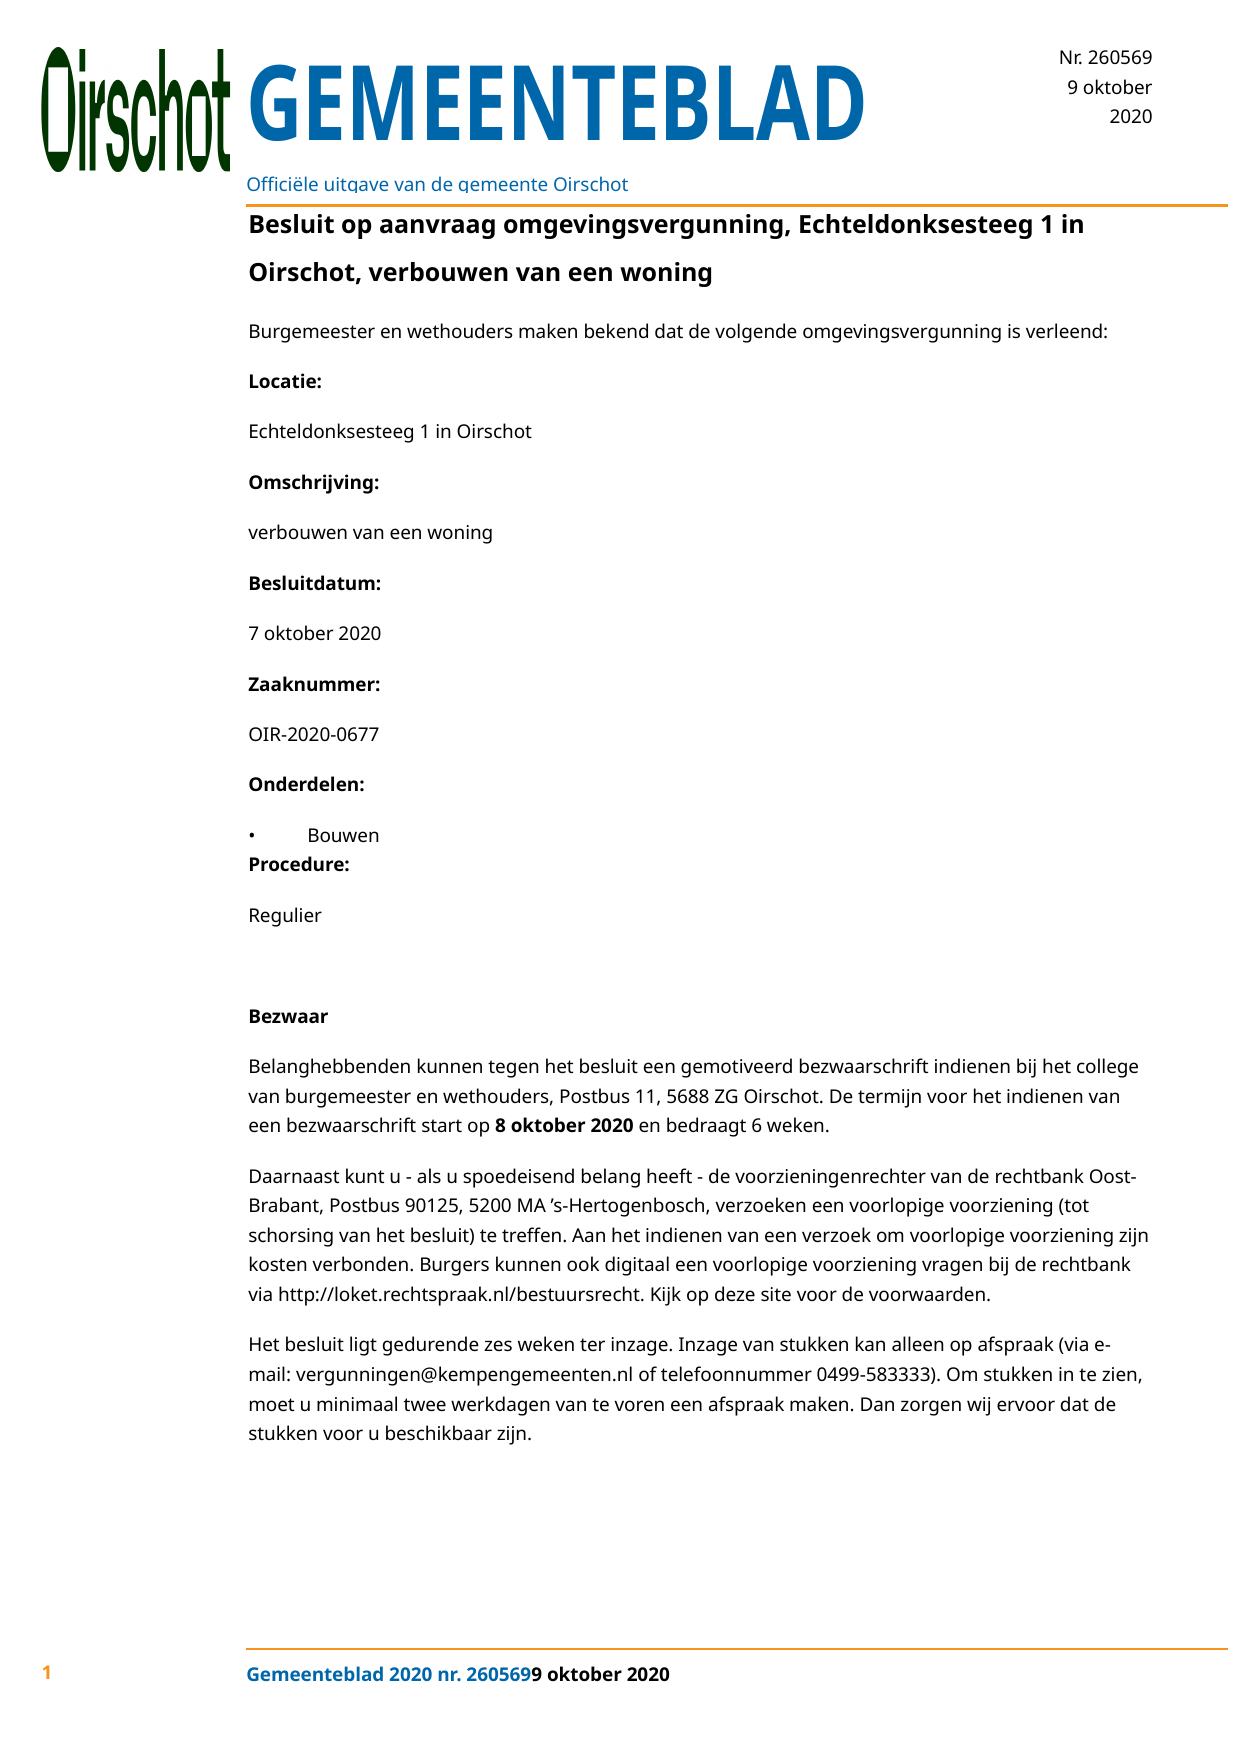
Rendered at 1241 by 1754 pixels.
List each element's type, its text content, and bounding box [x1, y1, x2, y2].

text verbouwen van een woning [248, 519, 1152, 545]
text OIR-2020-0677 [248, 721, 1152, 747]
text Omschrijving: [248, 469, 1152, 495]
text Burgemeester en wethouders maken bekend dat de volgende omgevingsvergunning is verleend: [248, 318, 1152, 344]
text Besluitdatum: [248, 570, 1152, 596]
text Daarnaast kunt u - als u spoedeisend belang heeft - de voorzieningenrechter van de rechtbank Oost-Brabant, Postbus 90125, 5200 MA ’s-Hertogenbosch, verzoeken een voorlopige voorziening (tot schorsing van het besluit) te treffen. Aan het indienen van een verzoek om voorlopige voorziening zijn kosten verbonden. Burgers kunnen ook digitaal een voorlopige voorziening vragen bij de rechtbank via http://loket.rechtspraak.nl/bestuursrecht. Kijk op deze site voor de voorwaarden. [248, 1163, 1152, 1307]
text Het besluit ligt gedurende zes weken ter inzage. Inzage van stukken kan alleen op afspraak (via e-mail: vergunningen@kempengemeenten.nl of telefoonnummer 0499-583333). Om stukken in te zien, moet u minimaal twee werkdagen van te voren een afspraak maken. Dan zorgen wij ervoor dat de stukken voor u beschikbaar zijn. [248, 1332, 1152, 1446]
text Procedure: [248, 852, 1152, 877]
picture [41, 47, 231, 172]
list Bouwen [248, 822, 1152, 848]
text Besluit op aanvraag omgevingsvergunning, Echteldonksesteeg 1 in Oirschot, verbouwen van een woning [248, 207, 1152, 288]
text Regulier [248, 902, 1152, 928]
text Zaaknummer: [248, 671, 1152, 697]
text Onderdelen: [248, 772, 1152, 797]
text Bezwaar [248, 1003, 1152, 1029]
text 7 oktober 2020 [248, 620, 1152, 646]
text Echteldonksesteeg 1 in Oirschot [248, 419, 1152, 444]
text Belanghebbenden kunnen tegen het besluit een gemotiveerd bezwaarschrift indienen bij het college van burgemeester en wethouders, Postbus 11, 5688 ZG Oirschot. De termijn voor het indienen van een bezwaarschrift start op 8 oktober 2020 en bedraagt 6 weken. [248, 1053, 1152, 1138]
text Locatie: [248, 368, 1152, 394]
